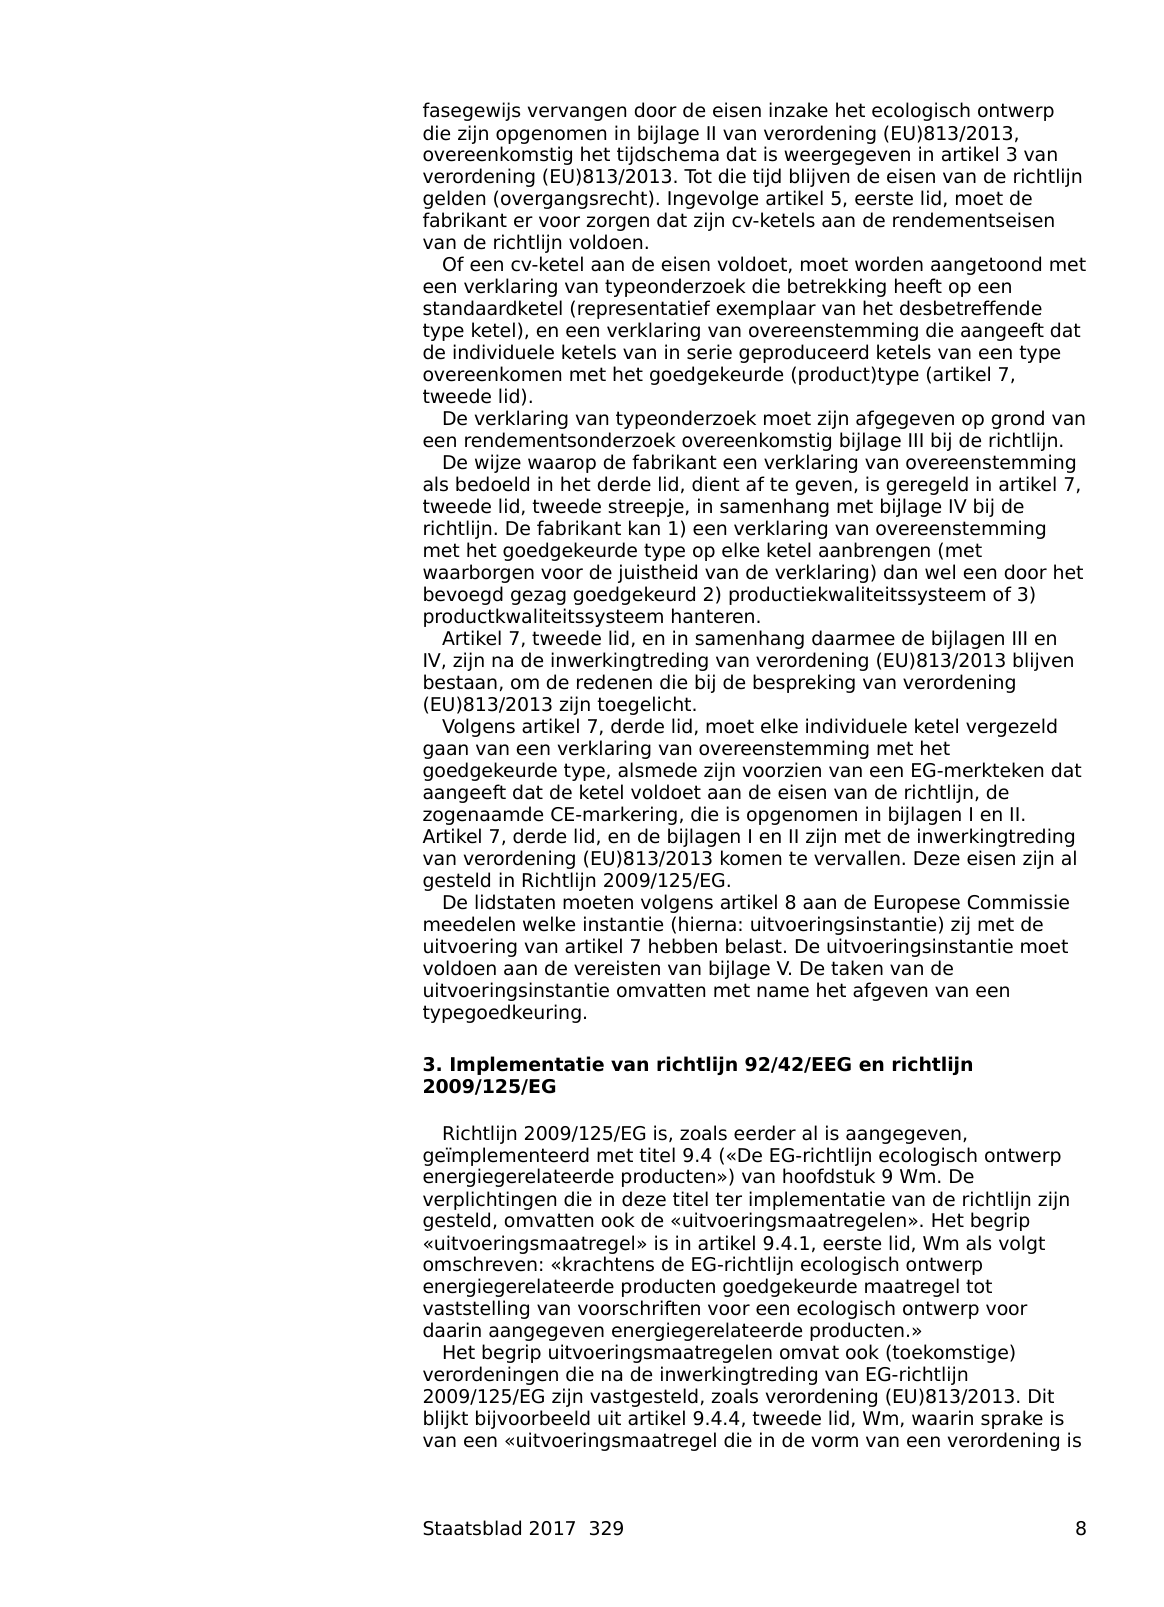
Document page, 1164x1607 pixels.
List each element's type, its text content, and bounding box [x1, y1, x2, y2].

text Artikel 7, tweede lid, en in samenhang daarmee de bijlagen III en IV, zijn na de inwerkingtreding van verordening (EU)813/2013 blijven bestaan, om de redenen die bij de bespreking van verordening (EU)813/2013 zijn toegelicht. [422, 628, 1087, 716]
subtitle 3. Implementatie van richtlijn 92/42/EEG en richtlijn 2009/125/EG [422, 1053, 1087, 1097]
text Richtlijn 2009/125/EG is, zoals eerder al is aangegeven, geïmplementeerd met titel 9.4 («De EG-richtlijn ecologisch ontwerp energiegerelateerde producten») van hoofdstuk 9 Wm. De verplichtingen die in deze titel ter implementatie van de richtlijn zijn gesteld, omvatten ook de «uitvoeringsmaatregelen». Het begrip «uitvoeringsmaatregel» is in artikel 9.4.1, eerste lid, Wm als volgt omschreven: «krachtens de EG-richtlijn ecologisch ontwerp energiegerelateerde producten goedgekeurde maatregel tot vaststelling van voorschriften voor een ecologisch ontwerp voor daarin aangegeven energiegerelateerde producten.» [422, 1122, 1087, 1342]
text Volgens artikel 7, derde lid, moet elke individuele ketel vergezeld gaan van een verklaring van overeenstemming met het goedgekeurde type, alsmede zijn voorzien van een EG-merkteken dat aangeeft dat de ketel voldoet aan de eisen van de richtlijn, de zogenaamde CE-markering, die is opgenomen in bijlagen I en II. Artikel 7, derde lid, en de bijlagen I en II zijn met de inwerkingtreding van verordening (EU)813/2013 komen te vervallen. Deze eisen zijn al gesteld in Richtlijn 2009/125/EG. [422, 716, 1087, 892]
text De wijze waarop de fabrikant een verklaring van overeenstemming als bedoeld in het derde lid, dient af te geven, is geregeld in artikel 7, tweede lid, tweede streepje, in samenhang met bijlage IV bij de richtlijn. De fabrikant kan 1) een verklaring van overeenstemming met het goedgekeurde type op elke ketel aanbrengen (met waarborgen voor de juistheid van de verklaring) dan wel een door het bevoegd gezag goedgekeurd 2) productiekwaliteitssysteem of 3) productkwaliteitssysteem hanteren. [422, 452, 1087, 628]
text fasegewijs vervangen door de eisen inzake het ecologisch ontwerp die zijn opgenomen in bijlage II van verordening (EU)813/2013, overeenkomstig het tijdschema dat is weergegeven in artikel 3 van verordening (EU)813/2013. Tot die tijd blijven de eisen van de richtlijn gelden (overgangsrecht). Ingevolge artikel 5, eerste lid, moet de fabrikant er voor zorgen dat zijn cv-ketels aan de rendementseisen van de richtlijn voldoen. [422, 100, 1087, 254]
text Het begrip uitvoeringsmaatregelen omvat ook (toekomstige) verordeningen die na de inwerkingtreding van EG-richtlijn 2009/125/EG zijn vastgesteld, zoals verordening (EU)813/2013. Dit blijkt bijvoorbeeld uit artikel 9.4.4, tweede lid, Wm, waarin sprake is van een «uitvoeringsmaatregel die in de vorm van een verordening is [422, 1342, 1087, 1452]
text De lidstaten moeten volgens artikel 8 aan de Europese Commissie meedelen welke instantie (hierna: uitvoeringsinstantie) zij met de uitvoering van artikel 7 hebben belast. De uitvoeringsinstantie moet voldoen aan de vereisten van bijlage V. De taken van de uitvoeringsinstantie omvatten met name het afgeven van een typegoedkeuring. [422, 892, 1087, 1023]
text De verklaring van typeonderzoek moet zijn afgegeven op grond van een rendementsonderzoek overeenkomstig bijlage III bij de richtlijn. [422, 408, 1087, 452]
text Of een cv-ketel aan de eisen voldoet, moet worden aangetoond met een verklaring van typeonderzoek die betrekking heeft op een standaardketel (representatief exemplaar van het desbetreffende type ketel), en een verklaring van overeenstemming die aangeeft dat de individuele ketels van in serie geproduceerd ketels van een type overeenkomen met het goedgekeurde (product)type (artikel 7, tweede lid). [422, 254, 1087, 408]
